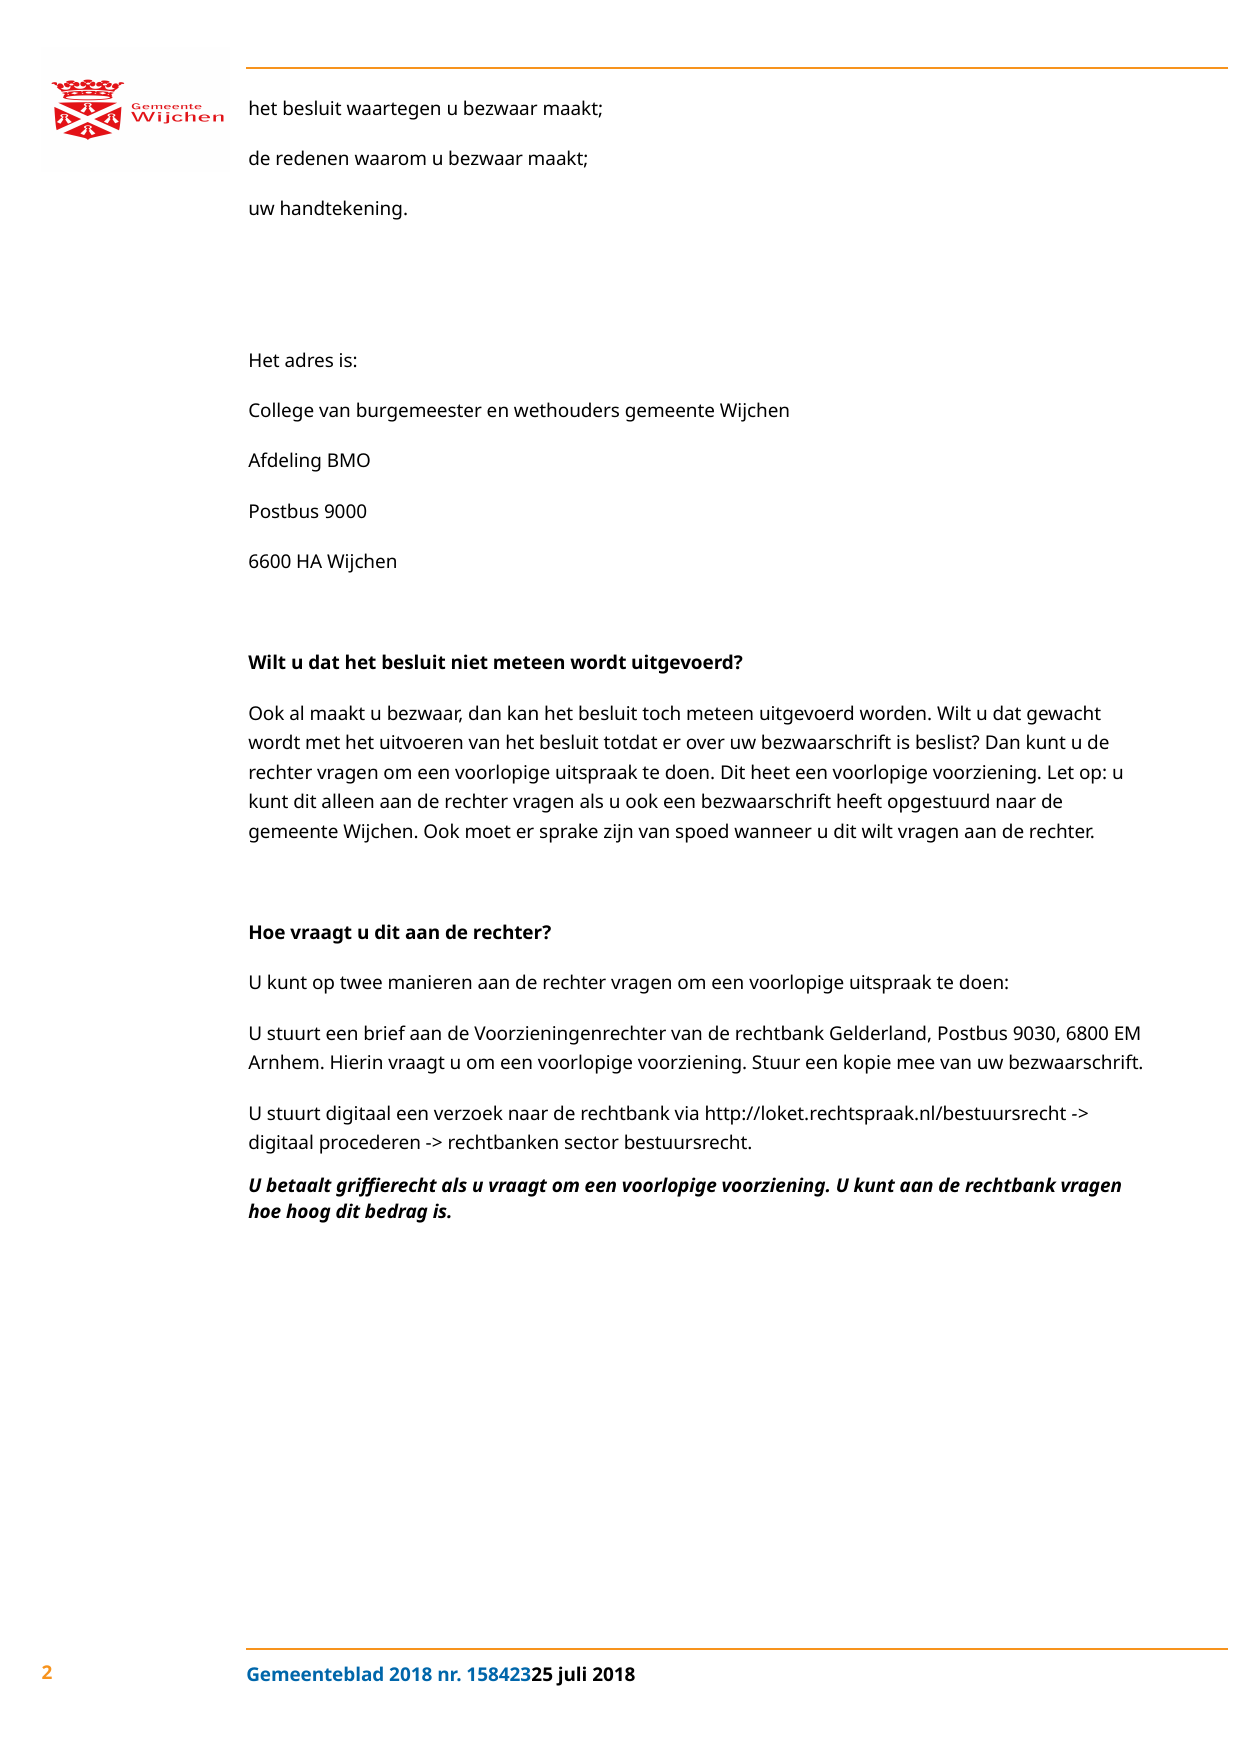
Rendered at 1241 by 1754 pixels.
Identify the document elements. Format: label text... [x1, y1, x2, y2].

text College van burgemeester en wethouders gemeente Wijchen [248, 397, 1152, 423]
text U kunt op twee manieren aan de rechter vragen om een voorlopige uitspraak te doen: [248, 969, 1152, 995]
text het besluit waartegen u bezwaar maakt; [248, 95, 1152, 121]
picture [41, 47, 231, 172]
text Wilt u dat het besluit niet meteen wordt uitgevoerd? [248, 649, 1152, 675]
text Postbus 9000 [248, 498, 1152, 524]
text Het adres is: [248, 347, 1152, 373]
text 6600 HA Wijchen [248, 548, 1152, 574]
text uw handtekening. [248, 196, 1152, 221]
text Ook al maakt u bezwaar, dan kan het besluit toch meteen uitgevoerd worden. Wilt u dat gewacht wordt met het uitvoeren van het besluit totdat er over uw bezwaarschrift is beslist? Dan kunt u de rechter vragen om een voorlopige uitspraak te doen. Dit heet een voorlopige voorziening. Let op: u kunt dit alleen aan de rechter vragen als u ook een bezwaarschrift heeft opgestuurd naar de gemeente Wijchen. Ook moet er sprake zijn van spoed wanneer u dit wilt vragen aan de rechter. [248, 700, 1152, 844]
text de redenen waarom u bezwaar maakt; [248, 145, 1152, 171]
text Afdeling BMO [248, 448, 1152, 473]
text U betaalt griffierecht als u vraagt om een voorlopige voorziening. U kunt aan de rechtbank vragen hoe hoog dit bedrag is. [248, 1172, 1152, 1224]
text U stuurt een brief aan de Voorzieningenrechter van de rechtbank Gelderland, Postbus 9030, 6800 EM Arnhem. Hierin vraagt u om een voorlopige voorziening. Stuur een kopie mee van uw bezwaarschrift. [248, 1020, 1152, 1075]
text U stuurt digitaal een verzoek naar de rechtbank via http://loket.rechtspraak.nl/bestuursrecht -> digitaal procederen -> rechtbanken sector bestuursrecht. [248, 1100, 1152, 1155]
text Hoe vraagt u dit aan de rechter? [248, 919, 1152, 945]
